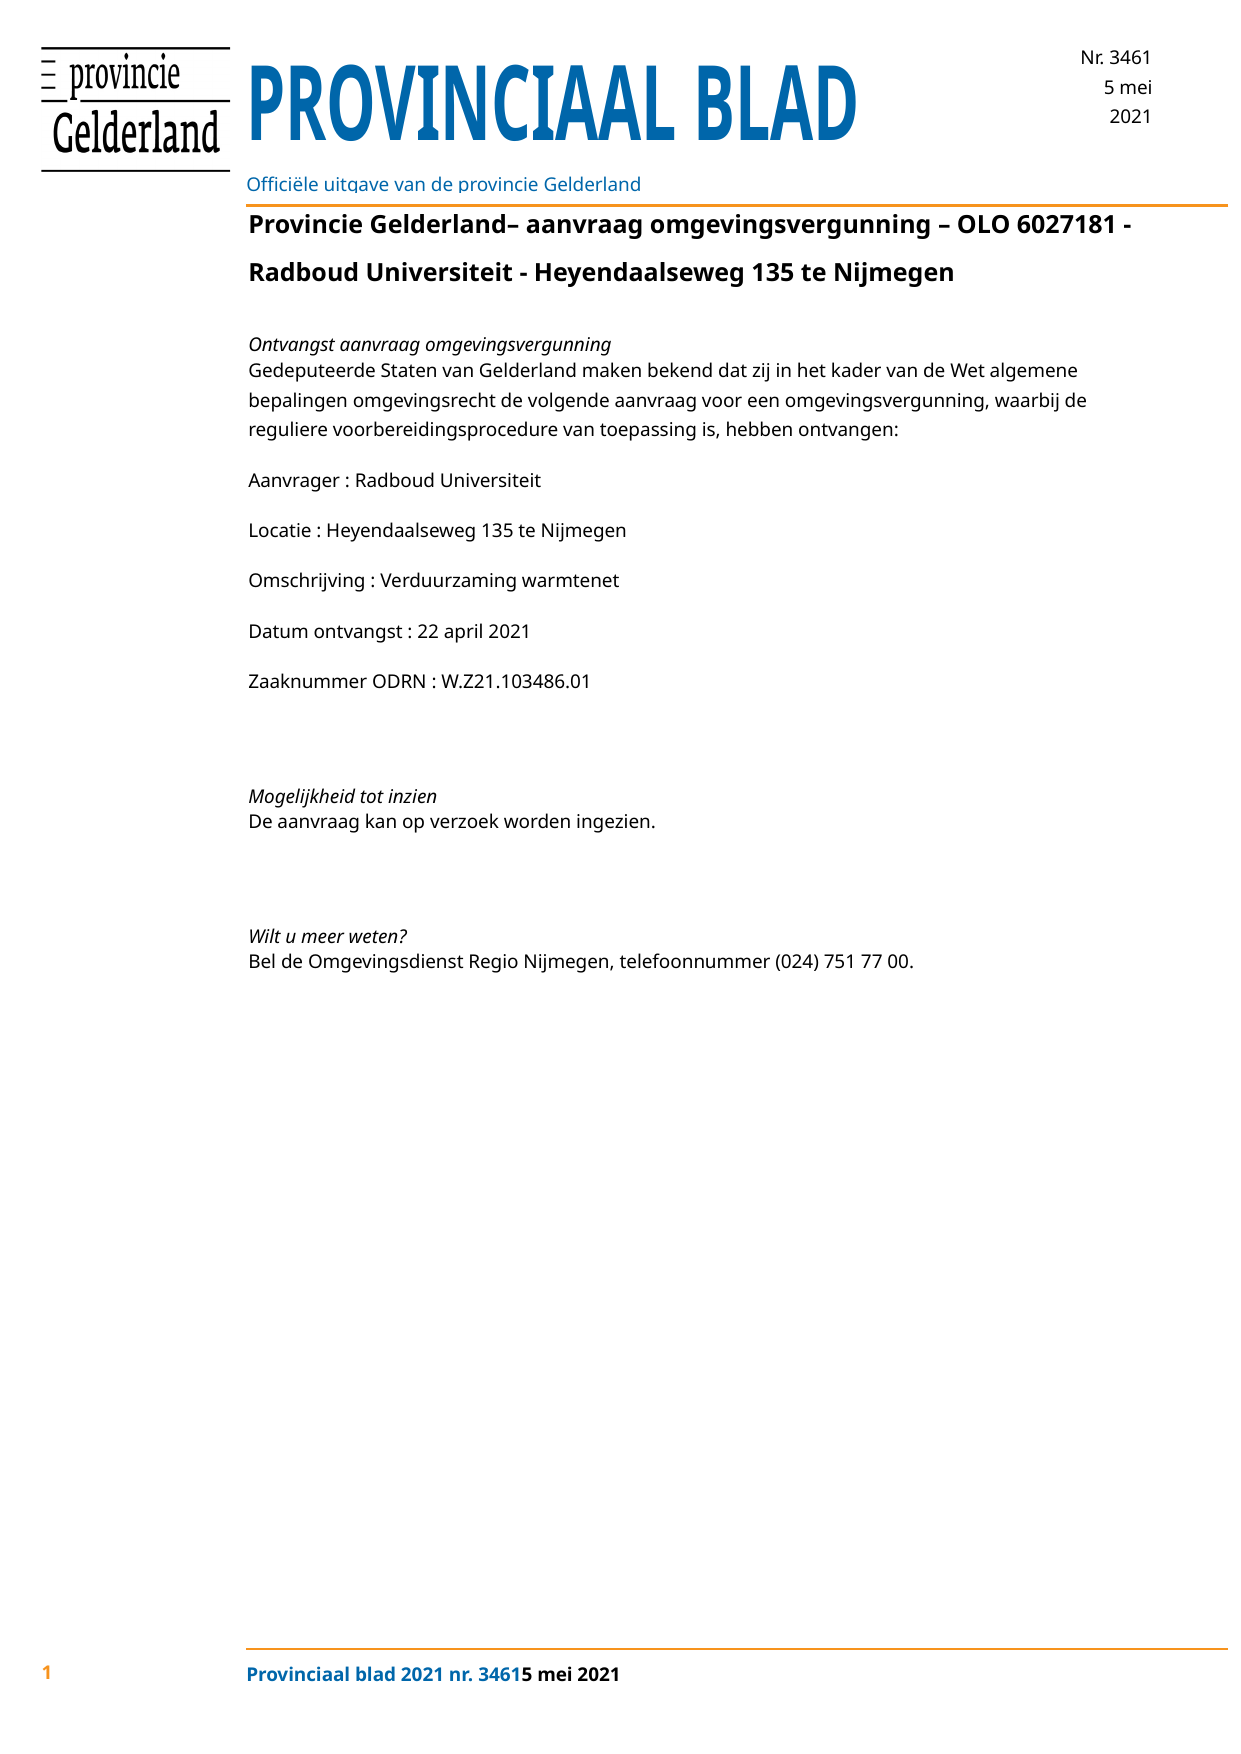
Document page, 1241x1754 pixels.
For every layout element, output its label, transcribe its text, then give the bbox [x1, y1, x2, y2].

text De aanvraag kan op verzoek worden ingezien. [248, 808, 1152, 834]
text Omschrijving : Verduurzaming warmtenet [248, 568, 1152, 593]
text Aanvrager : Radboud Universiteit [248, 467, 1152, 492]
text Zaaknummer ODRN : W.Z21.103486.01 [248, 668, 1152, 694]
text Datum ontvangst : 22 april 2021 [248, 618, 1152, 644]
picture [41, 47, 231, 172]
text Locatie : Heyendaalseweg 135 te Nijmegen [248, 517, 1152, 543]
text Gedeputeerde Staten van Gelderland maken bekend dat zij in het kader van de Wet algemene bepalingen omgevingsrecht de volgende aanvraag voor een omgevingsvergunning, waarbij de reguliere voorbereidingsprocedure van toepassing is, hebben ontvangen: [248, 357, 1152, 442]
text Mogelijkheid tot inzien [248, 783, 1152, 808]
text Ontvangst aanvraag omgevingsvergunning [248, 331, 1152, 357]
text Wilt u meer weten? [248, 923, 1152, 949]
text Provincie Gelderland– aanvraag omgevingsvergunning – OLO 6027181 - Radboud Universiteit - Heyendaalseweg 135 te Nijmegen [248, 207, 1152, 288]
text Bel de Omgevingsdienst Regio Nijmegen, telefoonnummer (024) 751 77 00. [248, 949, 1152, 974]
